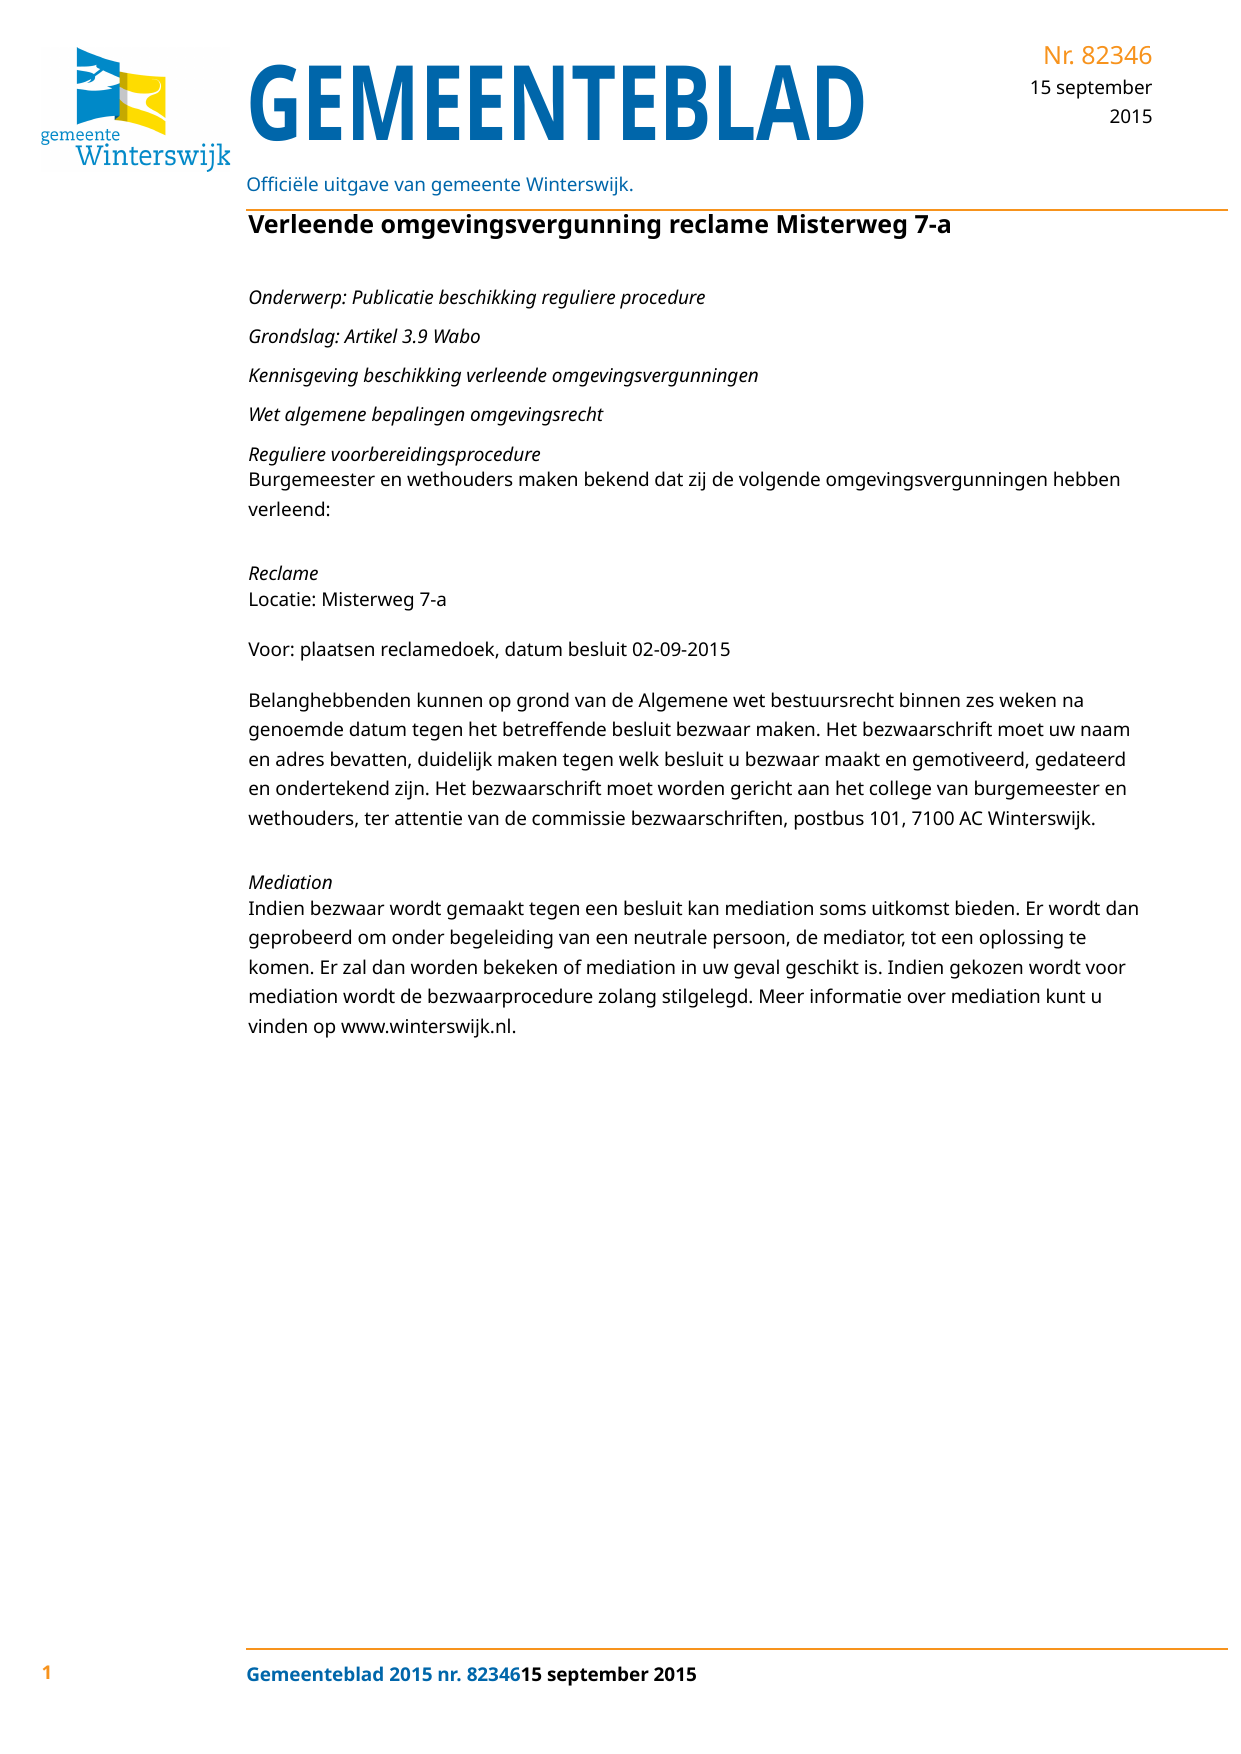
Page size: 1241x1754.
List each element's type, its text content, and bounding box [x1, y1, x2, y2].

text Verleende omgevingsvergunning reclame Misterweg 7-a [248, 211, 1152, 241]
text Kennisgeving beschikking verleende omgevingsvergunningen [248, 362, 1152, 388]
text Grondslag: Artikel 3.9 Wabo [248, 323, 1152, 349]
text Voor: plaatsen reclamedoek, datum besluit 02-09-2015 [248, 636, 1152, 662]
text Mediation [248, 869, 1152, 895]
text Reguliere voorbereidingsprocedure [248, 441, 1152, 467]
text Onderwerp: Publicatie beschikking reguliere procedure [248, 284, 1152, 309]
text Indien bezwaar wordt gemaakt tegen een besluit kan mediation soms uitkomst bieden. Er wordt dan geprobeerd om onder begeleiding van een neutrale persoon, de mediator, tot een oplossing te komen. Er zal dan worden bekeken of mediation in uw geval geschikt is. Indien gekozen wordt voor mediation wordt de bezwaarprocedure zolang stilgelegd. Meer informatie over mediation kunt u vinden op www.winterswijk.nl. [248, 895, 1152, 1039]
text Burgemeester en wethouders maken bekend dat zij de volgende omgevingsvergunningen hebben verleend: [248, 467, 1152, 522]
picture [41, 47, 231, 172]
text Belanghebbenden kunnen op grond van de Algemene wet bestuursrecht binnen zes weken na genoemde datum tegen het betreffende besluit bezwaar maken. Het bezwaarschrift moet uw naam en adres bevatten, duidelijk maken tegen welk besluit u bezwaar maakt en gemotiveerd, gedateerd en ondertekend zijn. Het bezwaarschrift moet worden gericht aan het college van burgemeester en wethouders, ter attentie van de commissie bezwaarschriften, postbus 101, 7100 AC Winterswijk. [248, 687, 1152, 831]
picture [225, 153, 231, 162]
text Locatie: Misterweg 7-a [248, 586, 1152, 612]
text Wet algemene bepalingen omgevingsrecht [248, 402, 1152, 427]
text Reclame [248, 560, 1152, 586]
